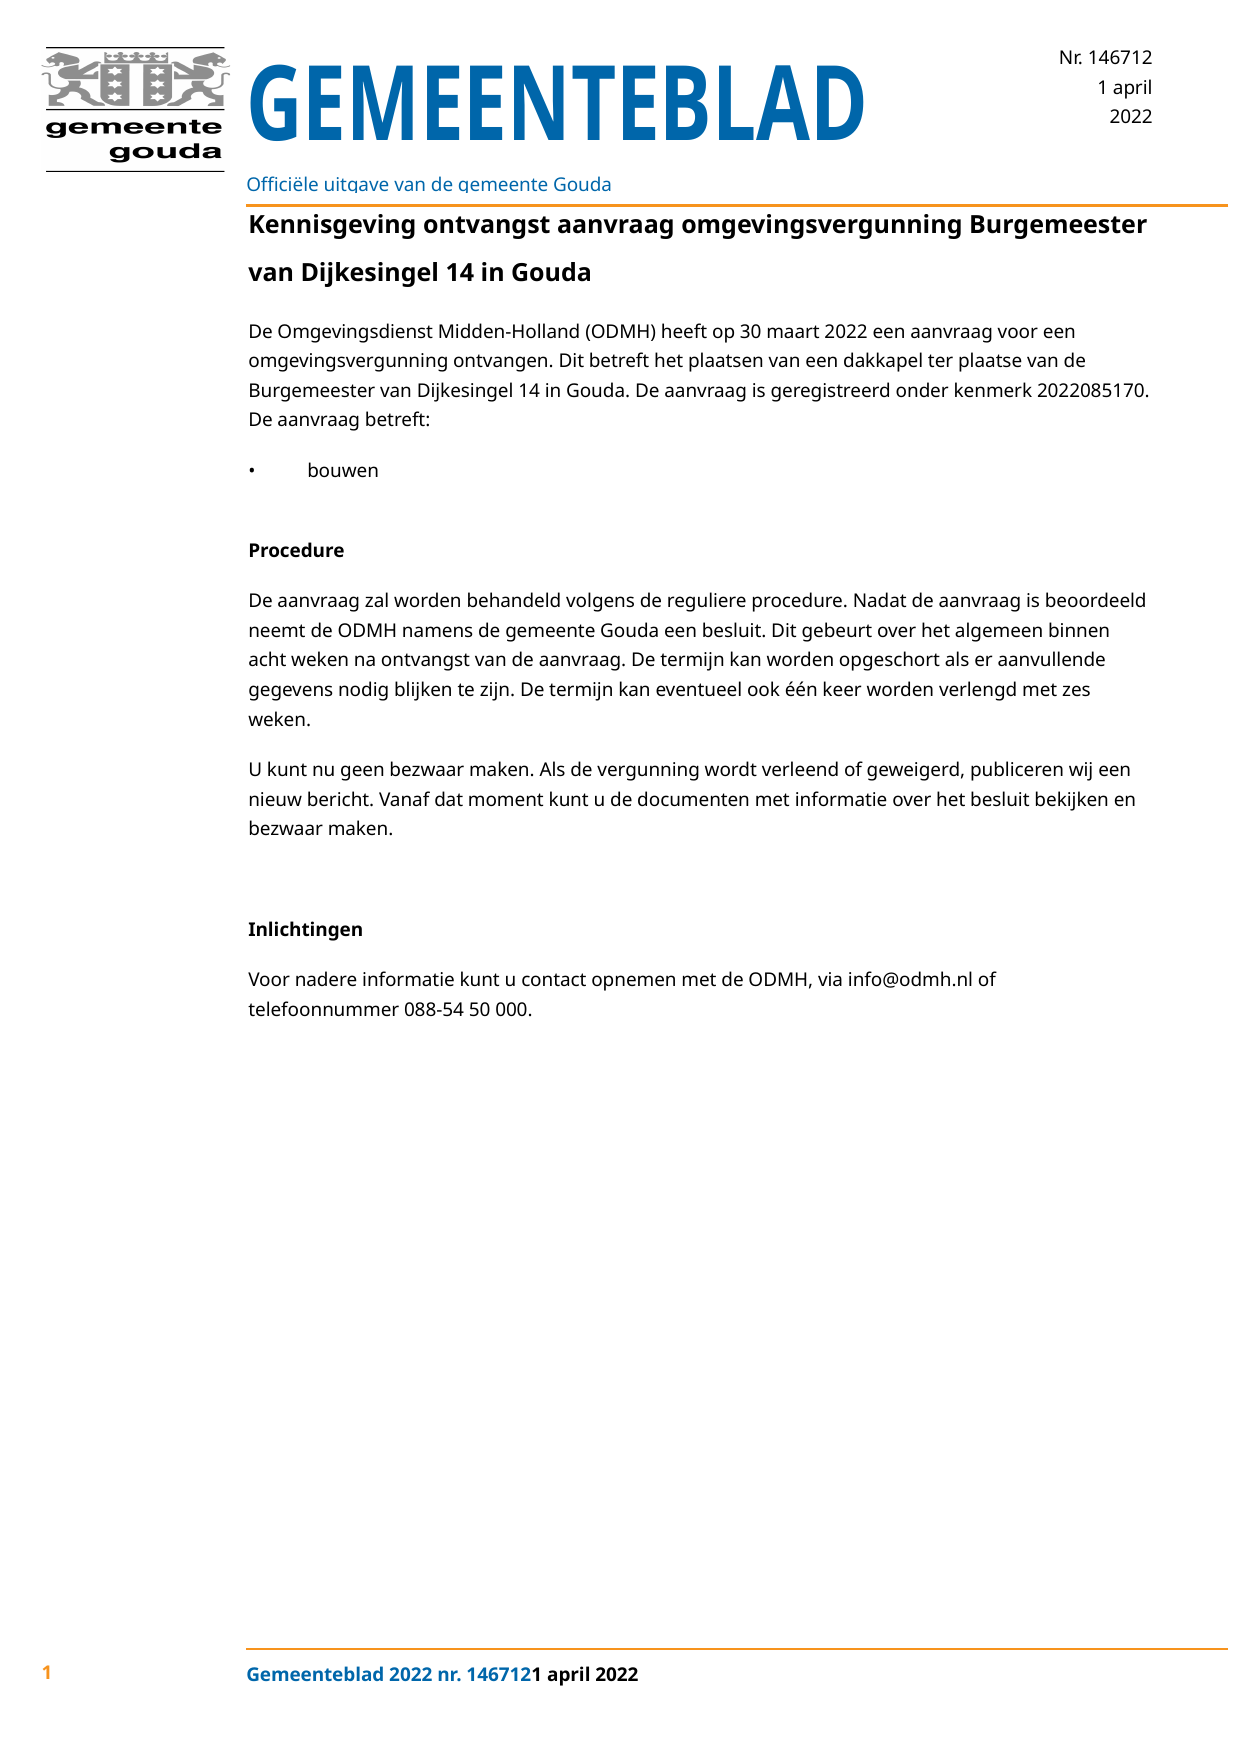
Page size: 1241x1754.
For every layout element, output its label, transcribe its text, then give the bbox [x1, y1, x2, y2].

text Procedure [248, 537, 1152, 563]
text Kennisgeving ontvangst aanvraag omgevingsvergunning Burgemeester van Dijkesingel 14 in Gouda [248, 207, 1152, 288]
list bouwen [248, 457, 1152, 483]
picture [41, 47, 231, 172]
text U kunt nu geen bezwaar maken. Als de vergunning wordt verleend of geweigerd, publiceren wij een nieuw bericht. Vanaf dat moment kunt u de documenten met informatie over het besluit bekijken en bezwaar maken. [248, 756, 1152, 841]
text De Omgevingsdienst Midden-Holland (ODMH) heeft op 30 maart 2022 een aanvraag voor een omgevingsvergunning ontvangen. Dit betreft het plaatsen van een dakkapel ter plaatse van de Burgemeester van Dijkesingel 14 in Gouda. De aanvraag is geregistreerd onder kenmerk 2022085170. De aanvraag betreft: [248, 318, 1152, 432]
text Inlichtingen [248, 916, 1152, 942]
text De aanvraag zal worden behandeld volgens de reguliere procedure. Nadat de aanvraag is beoordeeld neemt de ODMH namens de gemeente Gouda een besluit. Dit gebeurt over het algemeen binnen acht weken na ontvangst van de aanvraag. De termijn kan worden opgeschort als er aanvullende gegevens nodig blijken te zijn. De termijn kan eventueel ook één keer worden verlengd met zes weken. [248, 587, 1152, 732]
text Voor nadere informatie kunt u contact opnemen met de ODMH, via info@odmh.nl of telefoonnummer 088-54 50 000. [248, 967, 1152, 1022]
